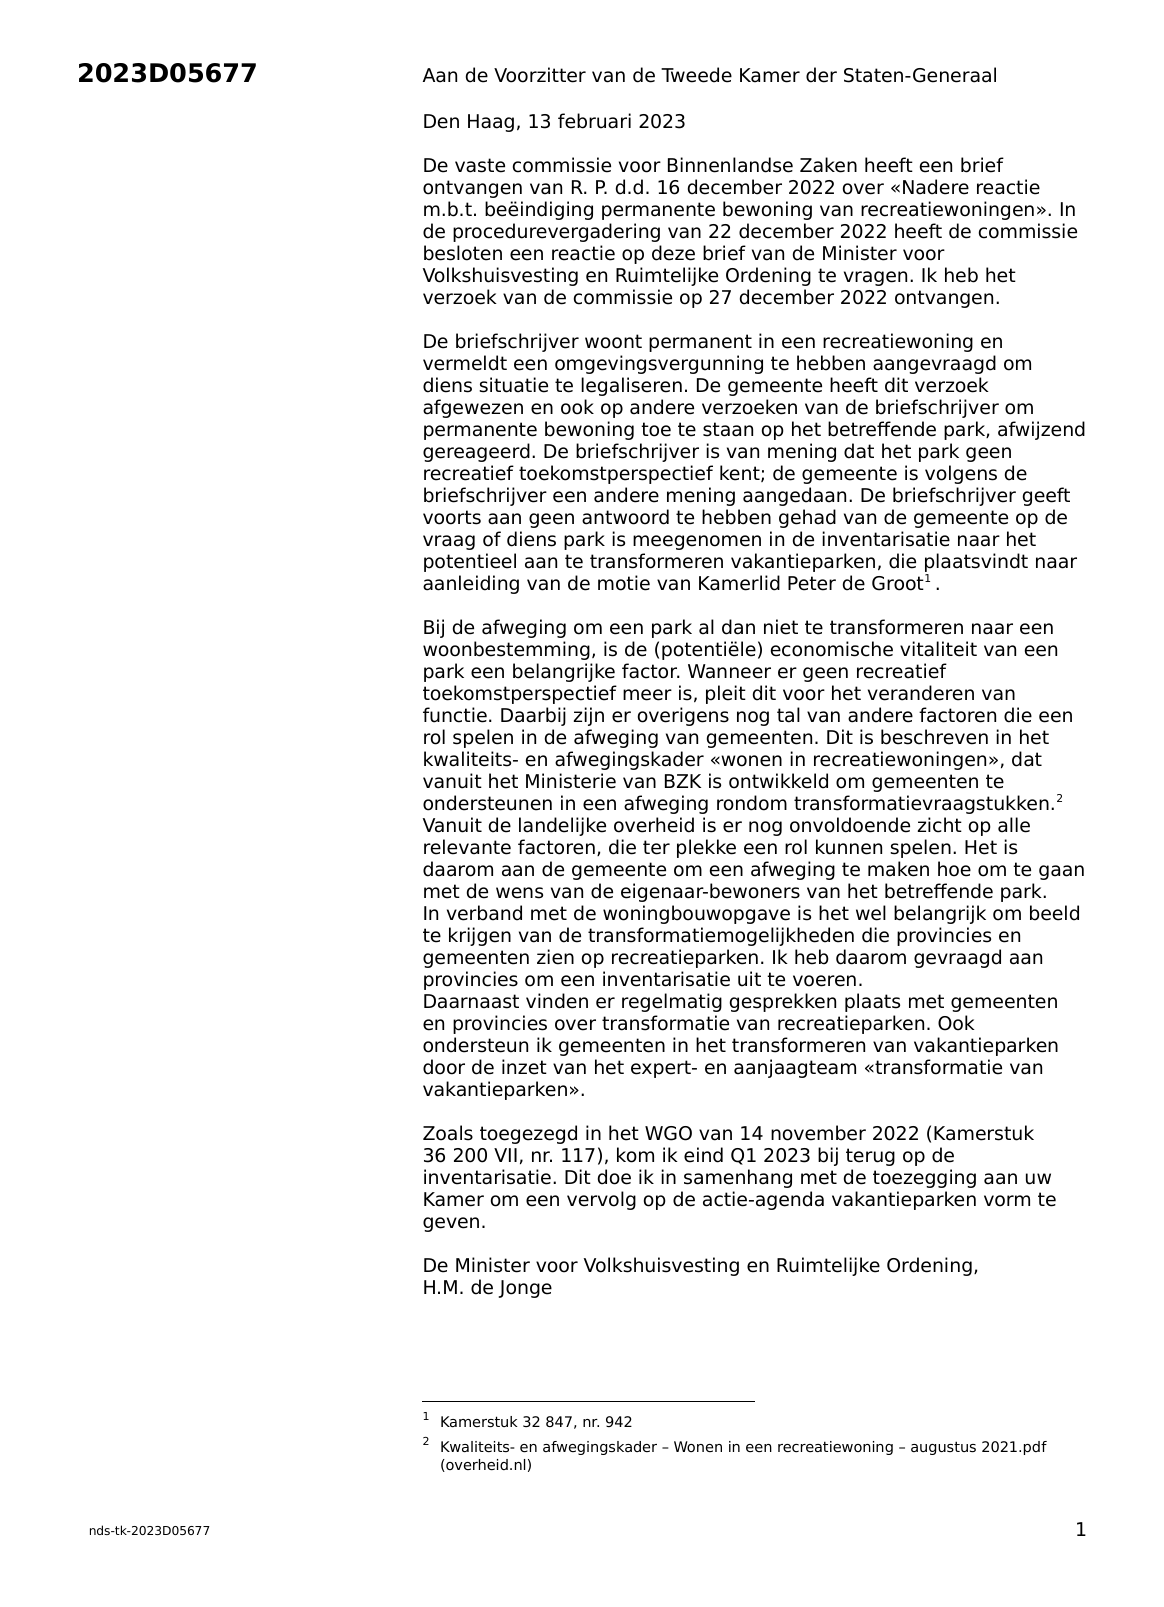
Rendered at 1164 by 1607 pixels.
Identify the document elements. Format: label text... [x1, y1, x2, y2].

text 2023D05677 Aan de Voorzitter van de Tweede Kamer der Staten-Generaal [77, 59, 1087, 89]
text Den Haag, 13 februari 2023 [422, 111, 1087, 133]
text Zoals toegezegd in het WGO van 14 november 2022 (Kamerstuk 36 200 VII, nr. 117), kom ik eind Q1 2023 bij terug op de inventarisatie. Dit doe ik in samenhang met de toezegging aan uw Kamer om een vervolg op de actie-agenda vakantieparken vorm te geven. [422, 1123, 1087, 1233]
text Daarnaast vinden er regelmatig gesprekken plaats met gemeenten en provincies over transformatie van recreatieparken. Ook ondersteun ik gemeenten in het transformeren van vakantieparken door de inzet van het expert- en aanjaagteam «transformatie van vakantieparken». [422, 991, 1087, 1101]
text Bij de afweging om een park al dan niet te transformeren naar een woonbestemming, is de (potentiële) economische vitaliteit van een park een belangrijke factor. Wanneer er geen recreatief toekomstperspectief meer is, pleit dit voor het veranderen van functie. Daarbij zijn er overigens nog tal van andere factoren die een rol spelen in de afweging van gemeenten. Dit is beschreven in het kwaliteits- en afwegingskader «wonen in recreatiewoningen», dat vanuit het Ministerie van BZK is ontwikkeld om gemeenten te ondersteunen in een afweging rondom transformatievraagstukken. Vanuit de landelijke overheid is er nog onvoldoende zicht op alle relevante factoren, die ter plekke een rol kunnen spelen. Het is daarom aan de gemeente om een afweging te maken hoe om te gaan met de wens van de eigenaar-bewoners van het betreffende park. [422, 617, 1087, 903]
text De briefschrijver woont permanent in een recreatiewoning en vermeldt een omgevingsvergunning te hebben aangevraagd om diens situatie te legaliseren. De gemeente heeft dit verzoek afgewezen en ook op andere verzoeken van de briefschrijver om permanente bewoning toe te staan op het betreffende park, afwijzend gereageerd. De briefschrijver is van mening dat het park geen recreatief toekomstperspectief kent; de gemeente is volgens de briefschrijver een andere mening aangedaan. De briefschrijver geeft voorts aan geen antwoord te hebben gehad van de gemeente op de vraag of diens park is meegenomen in de inventarisatie naar het potentieel aan te transformeren vakantieparken, die plaatsvindt naar aanleiding van de motie van Kamerlid Peter de Groot. [422, 331, 1087, 595]
text Kamerstuk 32 847, nr. 942 [422, 1410, 1087, 1432]
text Kwaliteits- en afwegingskader – Wonen in een recreatiewoning – augustus 2021.pdf (overheid.nl) [422, 1435, 1087, 1474]
text De Minister voor Volkshuisvesting en Ruimtelijke Ordening, [422, 1255, 1087, 1277]
text In verband met de woningbouwopgave is het wel belangrijk om beeld te krijgen van de transformatiemogelijkheden die provincies en gemeenten zien op recreatieparken. Ik heb daarom gevraagd aan provincies om een inventarisatie uit te voeren. [422, 903, 1087, 991]
text De vaste commissie voor Binnenlandse Zaken heeft een brief ontvangen van R. P. d.d. 16 december 2022 over «Nadere reactie m.b.t. beëindiging permanente bewoning van recreatiewoningen». In de procedurevergadering van 22 december 2022 heeft de commissie besloten een reactie op deze brief van de Minister voor Volkshuisvesting en Ruimtelijke Ordening te vragen. Ik heb het verzoek van de commissie op 27 december 2022 ontvangen. [422, 155, 1087, 309]
text H.M. de Jonge [422, 1277, 1087, 1299]
text nds-tk-2023D05677 [88, 1524, 323, 1538]
